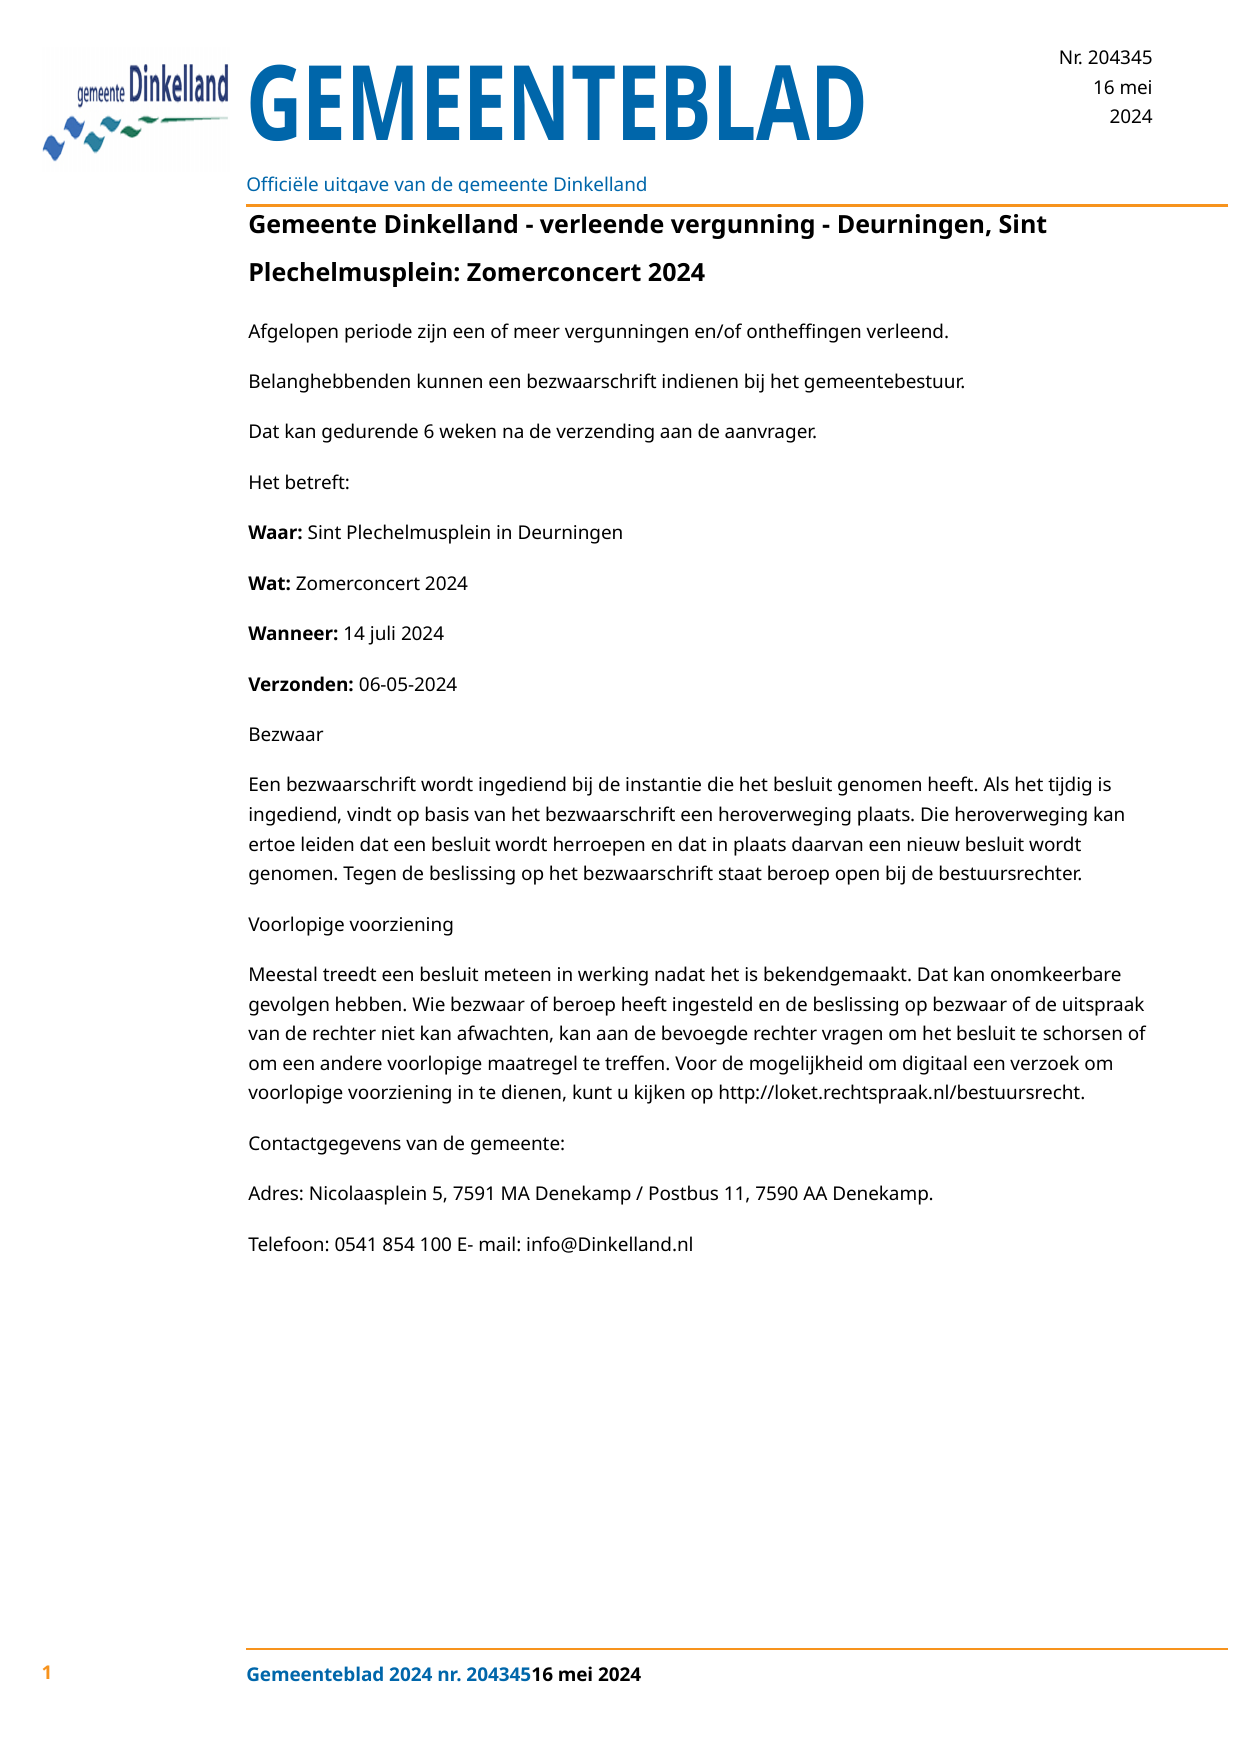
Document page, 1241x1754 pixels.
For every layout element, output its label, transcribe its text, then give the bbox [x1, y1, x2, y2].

text Wat: Zomerconcert 2024 [248, 570, 1152, 596]
text Adres: Nicolaasplein 5, 7591 MA Denekamp / Postbus 11, 7590 AA Denekamp. [248, 1180, 1152, 1206]
picture [41, 47, 231, 172]
text Waar: Sint Plechelmusplein in Deurningen [248, 519, 1152, 545]
text Dat kan gedurende 6 weken na de verzending aan de aanvrager. [248, 419, 1152, 444]
text Gemeente Dinkelland - verleende vergunning - Deurningen, Sint Plechelmusplein: Zomerconcert 2024 [248, 207, 1152, 288]
text Contactgegevens van de gemeente: [248, 1130, 1152, 1156]
text Meestal treedt een besluit meteen in werking nadat het is bekendgemaakt. Dat kan onomkeerbare gevolgen hebben. Wie bezwaar of beroep heeft ingesteld en de beslissing op bezwaar of de uitspraak van de rechter niet kan afwachten, kan aan de bevoegde rechter vragen om het besluit te schorsen of om een andere voorlopige maatregel te treffen. Voor de mogelijkheid om digitaal een verzoek om voorlopige voorziening in te dienen, kunt u kijken op http://loket.rechtspraak.nl/bestuursrecht. [248, 961, 1152, 1105]
text Bezwaar [248, 721, 1152, 747]
text Afgelopen periode zijn een of meer vergunningen en/of ontheffingen verleend. [248, 318, 1152, 344]
text Het betreft: [248, 469, 1152, 495]
text Verzonden: 06-05-2024 [248, 671, 1152, 697]
text Een bezwaarschrift wordt ingediend bij de instantie die het besluit genomen heeft. Als het tijdig is ingediend, vindt op basis van het bezwaarschrift een heroverweging plaats. Die heroverweging kan ertoe leiden dat een besluit wordt herroepen en dat in plaats daarvan een nieuw besluit wordt genomen. Tegen de beslissing op het bezwaarschrift staat beroep open bij de bestuursrechter. [248, 772, 1152, 886]
text Telefoon: 0541 854 100 E- mail: info@Dinkelland.nl [248, 1231, 1152, 1257]
text Belanghebbenden kunnen een bezwaarschrift indienen bij het gemeentebestuur. [248, 368, 1152, 394]
text Voorlopige voorziening [248, 911, 1152, 937]
text Wanneer: 14 juli 2024 [248, 620, 1152, 646]
